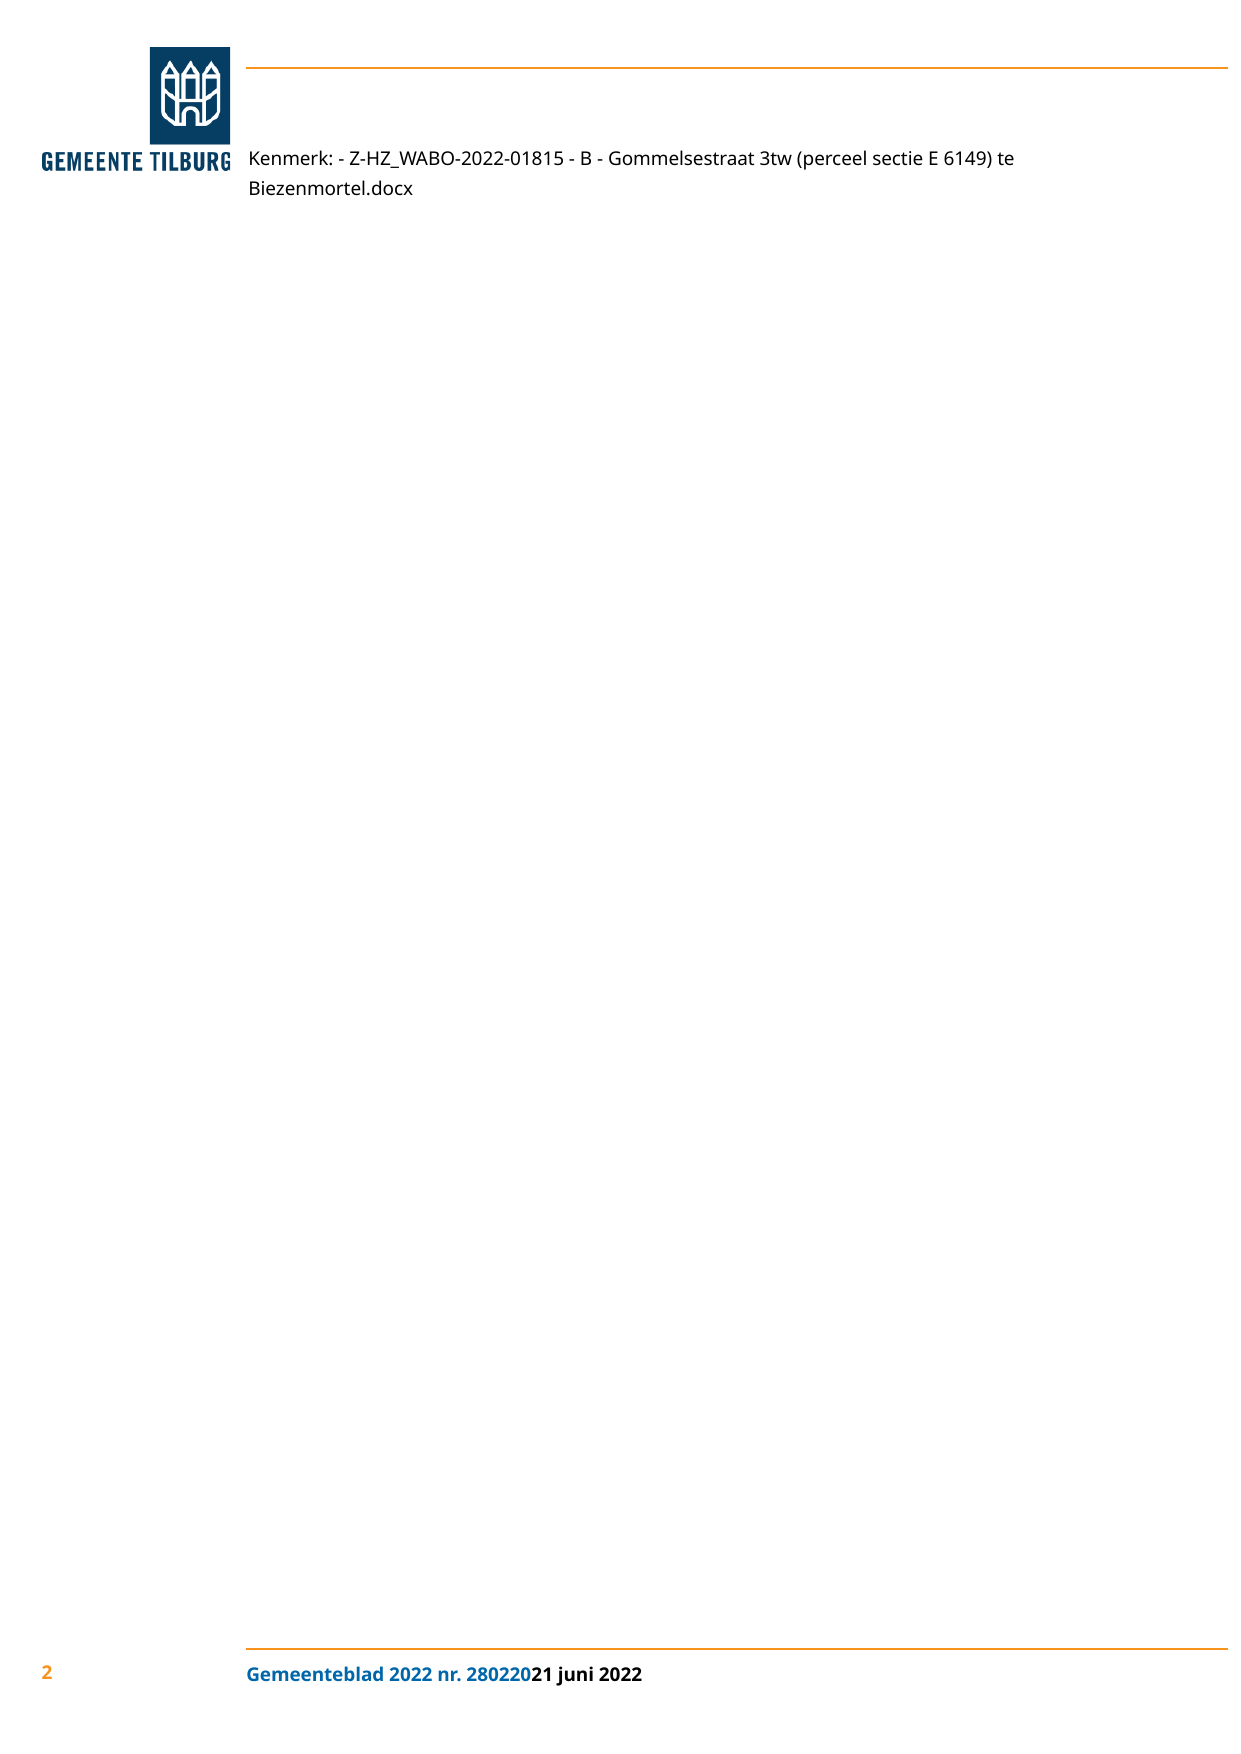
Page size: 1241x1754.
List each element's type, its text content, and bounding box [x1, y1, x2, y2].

text Kenmerk: - Z-HZ_WABO-2022-01815 - B - Gommelsestraat 3tw (perceel sectie E 6149) te Biezenmortel.docx [248, 145, 1152, 201]
picture [41, 47, 231, 172]
